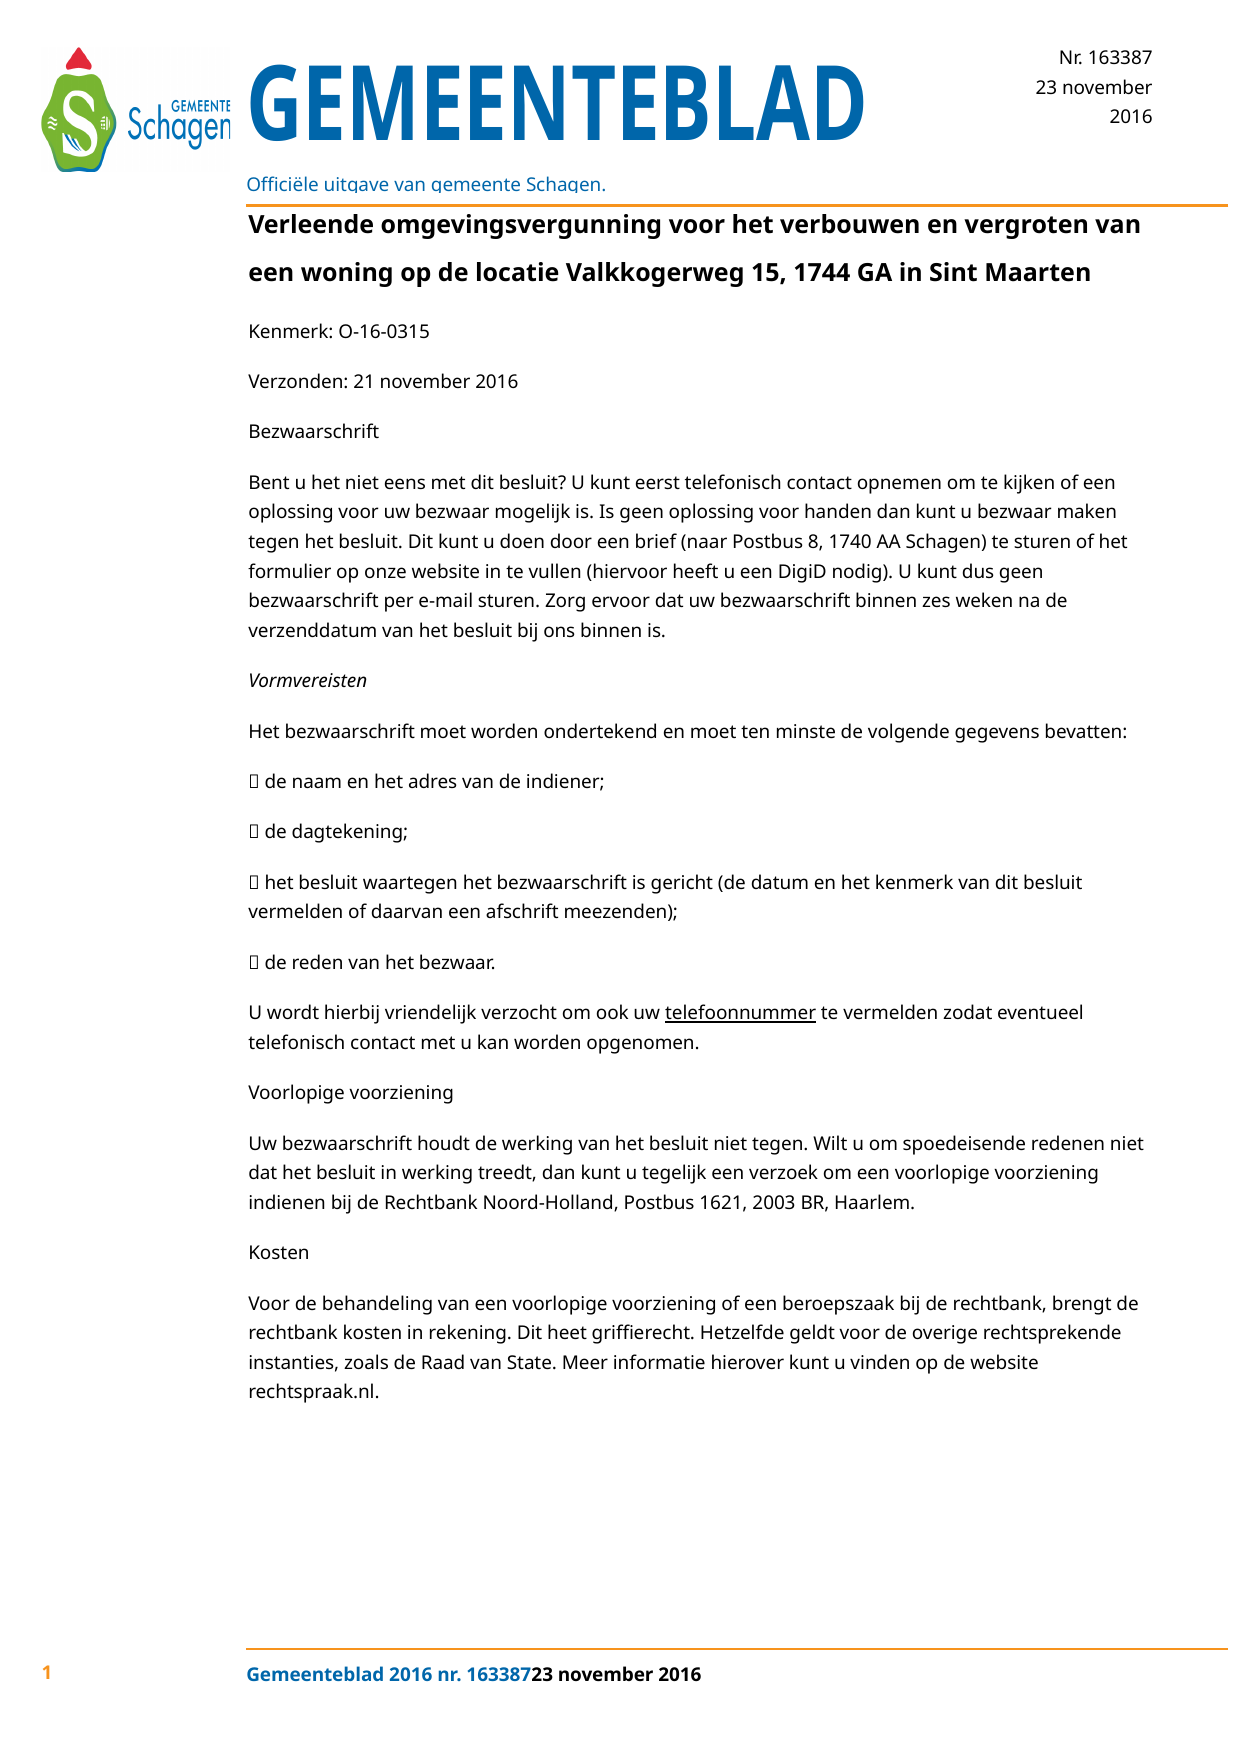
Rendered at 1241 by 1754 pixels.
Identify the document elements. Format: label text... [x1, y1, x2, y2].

text Verleende omgevingsvergunning voor het verbouwen en vergroten van een woning op de locatie Valkkogerweg 15, 1744 GA in Sint Maarten [248, 207, 1152, 288]
text Bent u het niet eens met dit besluit? U kunt eerst telefonisch contact opnemen om te kijken of een oplossing voor uw bezwaar mogelijk is. Is geen oplossing voor handen dan kunt u bezwaar maken tegen het besluit. Dit kunt u doen door een brief (naar Postbus 8, 1740 AA Schagen) te sturen of het formulier op onze website in te vullen (hiervoor heeft u een DigiD nodig). U kunt dus geen bezwaarschrift per e-mail sturen. Zorg ervoor dat uw bezwaarschrift binnen zes weken na de verzenddatum van het besluit bij ons binnen is. [248, 469, 1152, 643]
text  de reden van het bezwaar. [248, 949, 1152, 975]
text Voor de behandeling van een voorlopige voorziening of een beroepszaak bij de rechtbank, brengt de rechtbank kosten in rekening. Dit heet griffierecht. Hetzelfde geldt voor de overige rechtsprekende instanties, zoals de Raad van State. Meer informatie hierover kunt u vinden op de website rechtspraak.nl. [248, 1290, 1152, 1404]
text Vormvereisten [248, 667, 1152, 693]
text  de dagtekening; [248, 819, 1152, 844]
picture [41, 47, 231, 172]
text U wordt hierbij vriendelijk verzocht om ook uw telefoonnummer te vermelden zodat eventueel telefonisch contact met u kan worden opgenomen. [248, 999, 1152, 1055]
text  de naam en het adres van de indiener; [248, 768, 1152, 794]
text Kenmerk: O-16-0315 [248, 318, 1152, 344]
text  het besluit waartegen het bezwaarschrift is gericht (de datum en het kenmerk van dit besluit vermelden of daarvan een afschrift meezenden); [248, 869, 1152, 924]
text Kosten [248, 1239, 1152, 1265]
text Voorlopige voorziening [248, 1079, 1152, 1105]
text Het bezwaarschrift moet worden ondertekend en moet ten minste de volgende gegevens bevatten: [248, 718, 1152, 744]
text Uw bezwaarschrift houdt de werking van het besluit niet tegen. Wilt u om spoedeisende redenen niet dat het besluit in werking treedt, dan kunt u tegelijk een verzoek om een voorlopige voorziening indienen bij de Rechtbank Noord-Holland, Postbus 1621, 2003 BR, Haarlem. [248, 1130, 1152, 1215]
text Bezwaarschrift [248, 419, 1152, 444]
text Verzonden: 21 november 2016 [248, 368, 1152, 394]
